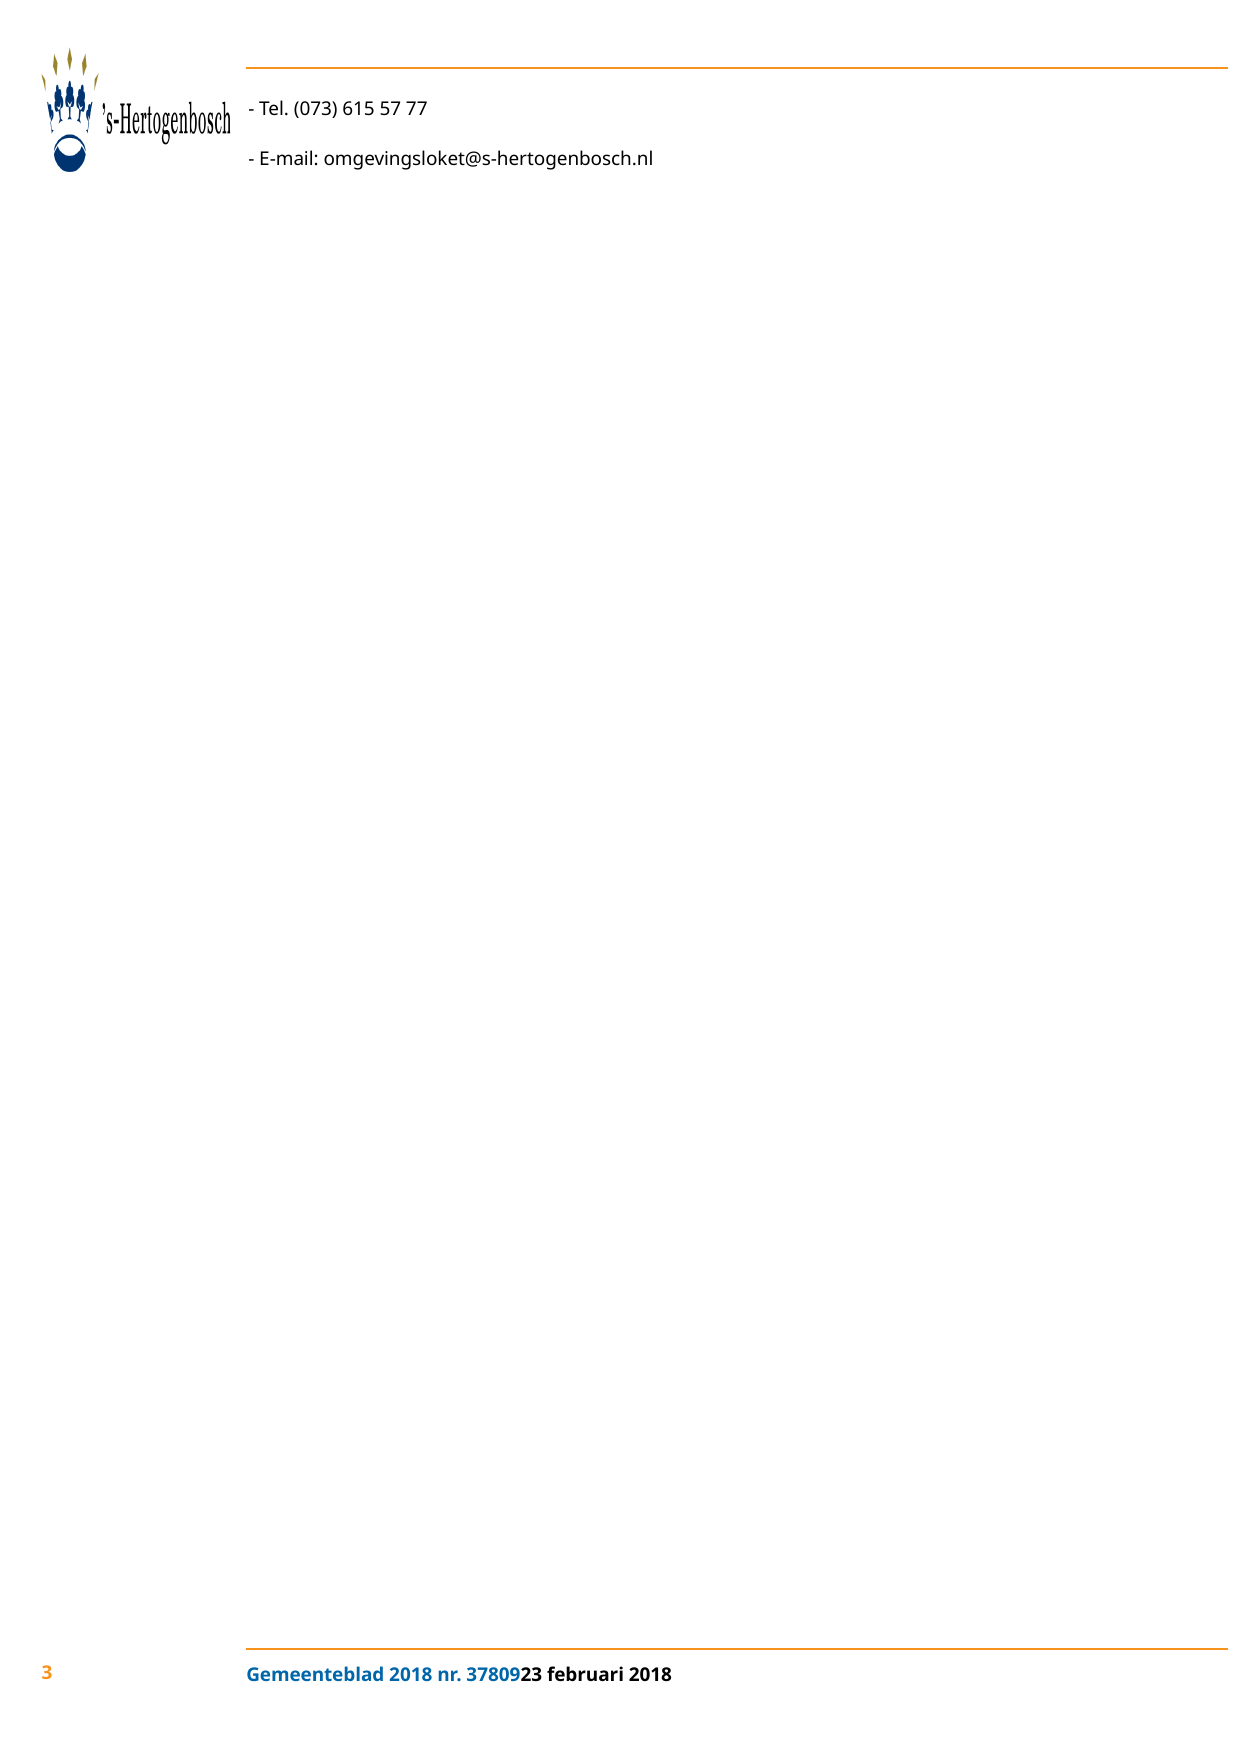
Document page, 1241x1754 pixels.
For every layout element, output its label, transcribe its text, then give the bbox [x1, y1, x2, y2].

text - E-mail: omgevingsloket@s-hertogenbosch.nl [248, 145, 1152, 171]
picture [41, 47, 231, 172]
text - Tel. (073) 615 57 77 [248, 95, 1152, 121]
